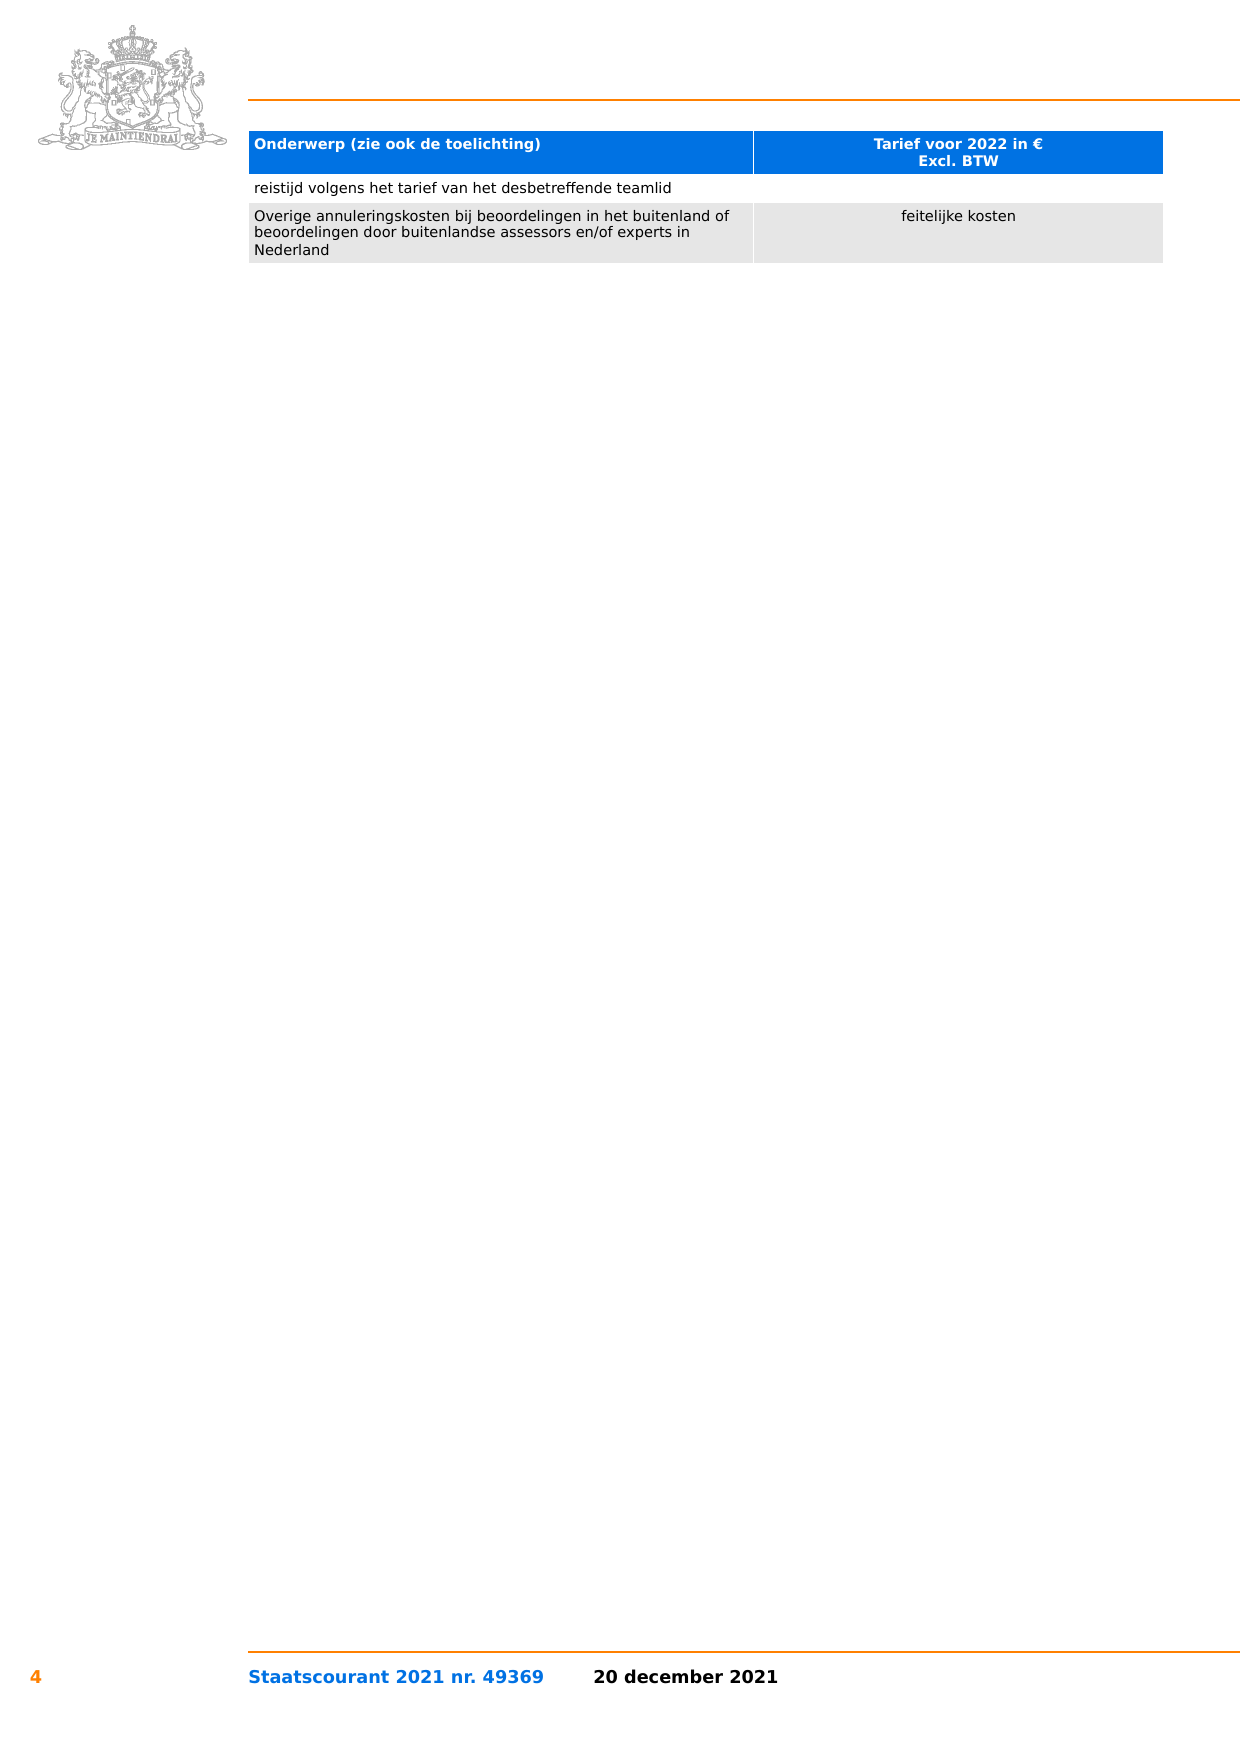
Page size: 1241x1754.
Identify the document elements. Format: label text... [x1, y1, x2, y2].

table_header Onderwerp (zie ook de toelichting) [249, 131, 753, 174]
table_header Tarief voor 2022 in € Excl. BTW [754, 131, 1163, 174]
table_cell feitelijke kosten [754, 203, 1163, 263]
table_cell [754, 175, 1163, 202]
picture [38, 25, 227, 150]
table_cell reistijd volgens het tarief van het desbetreffende teamlid [249, 175, 753, 202]
table_cell Overige annuleringskosten bij beoordelingen in het buitenland of beoordelingen door buitenlandse assessors en/of experts in Nederland [249, 203, 753, 263]
